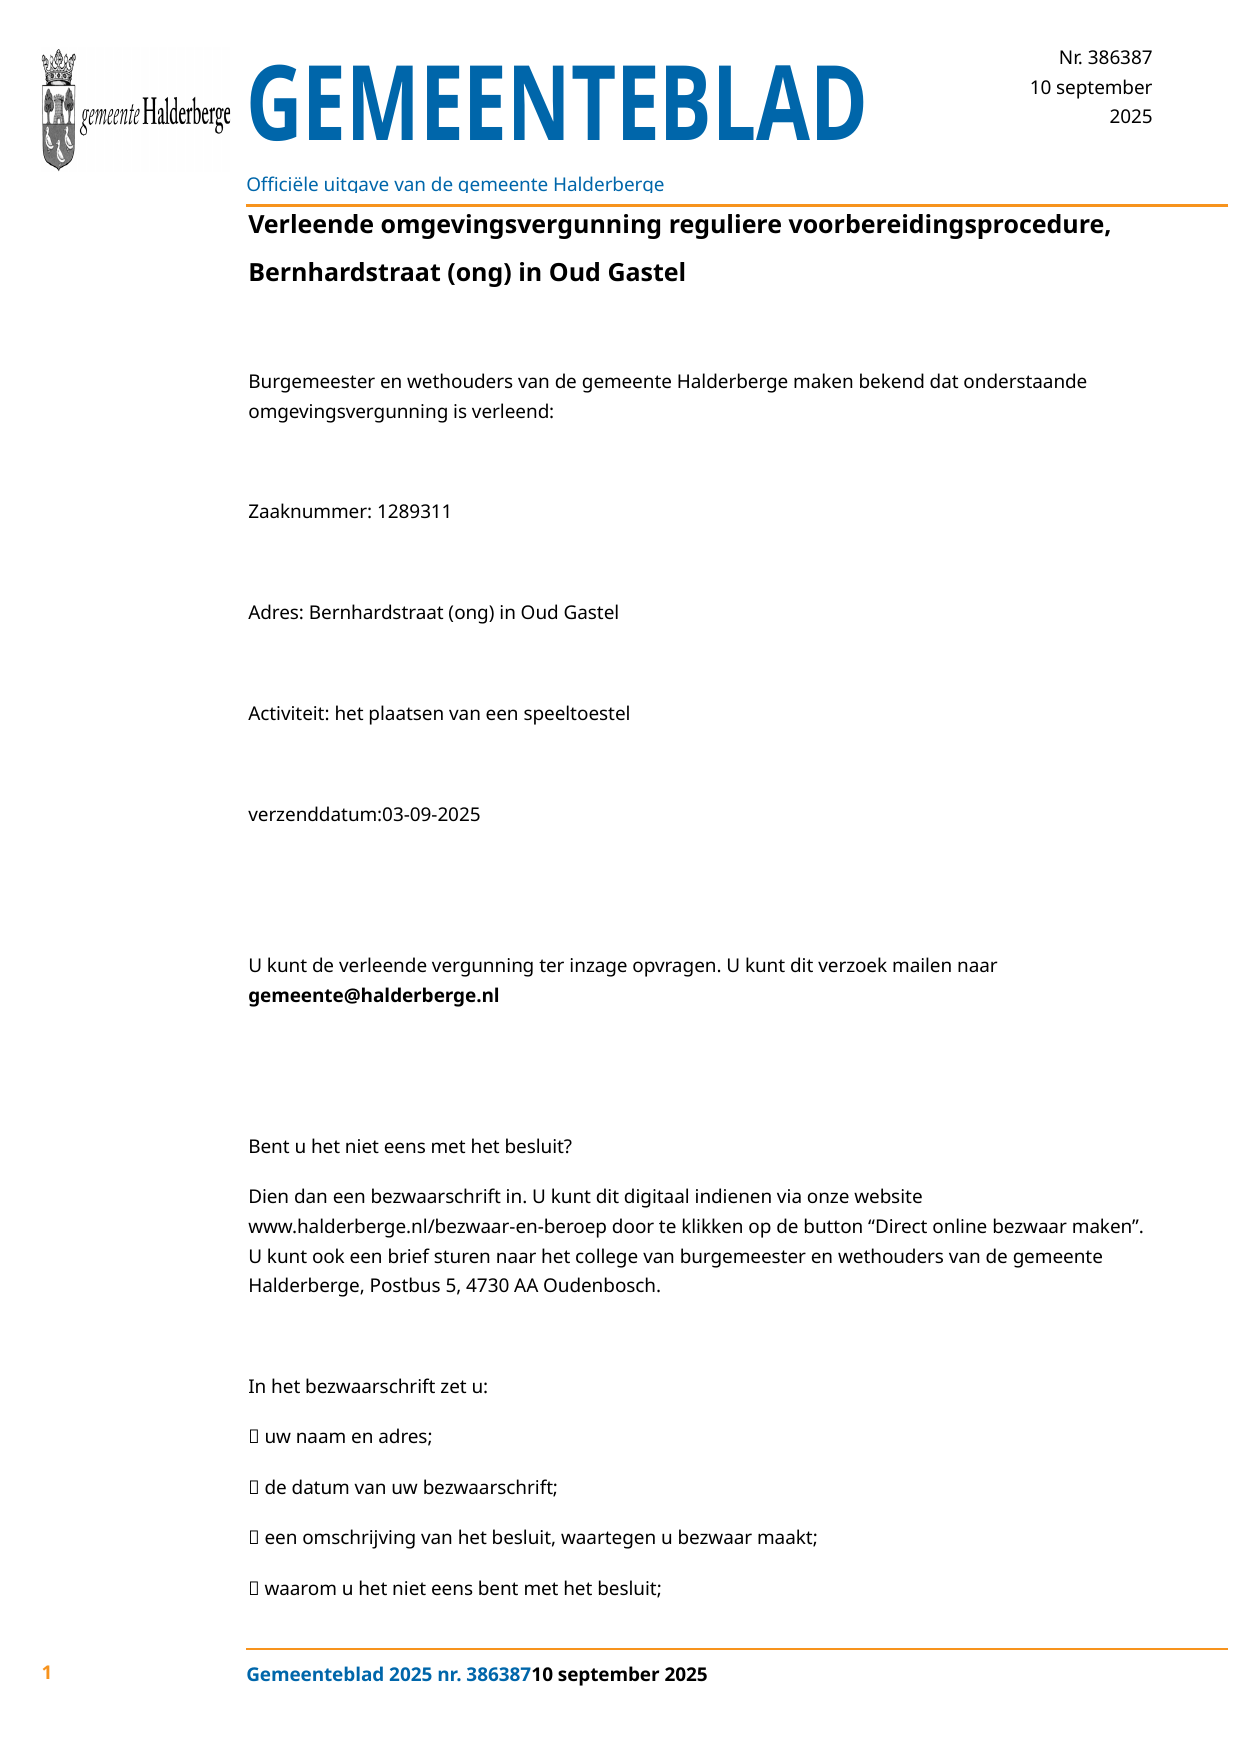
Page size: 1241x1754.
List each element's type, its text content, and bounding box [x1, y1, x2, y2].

text Adres: Bernhardstraat (ong) in Oud Gastel [248, 599, 1152, 625]
picture [41, 47, 231, 172]
text  de datum van uw bezwaarschrift; [248, 1474, 1152, 1500]
text  een omschrijving van het besluit, waartegen u bezwaar maakt; [248, 1524, 1152, 1550]
text Bent u het niet eens met het besluit? [248, 1133, 1152, 1159]
text verzenddatum:03-09-2025 [248, 801, 1152, 827]
text  uw naam en adres; [248, 1424, 1152, 1449]
text U kunt de verleende vergunning ter inzage opvragen. U kunt dit verzoek mailen naar gemeente@halderberge.nl [248, 952, 1152, 1008]
text Verleende omgevingsvergunning reguliere voorbereidingsprocedure, Bernhardstraat (ong) in Oud Gastel [248, 207, 1152, 288]
text  waarom u het niet eens bent met het besluit; [248, 1575, 1152, 1601]
text Burgemeester en wethouders van de gemeente Halderberge maken bekend dat onderstaande omgevingsvergunning is verleend: [248, 368, 1152, 424]
text Dien dan een bezwaarschrift in. U kunt dit digitaal indienen via onze website www.halderberge.nl/bezwaar-en-beroep door te klikken op de button “Direct online bezwaar maken”. U kunt ook een brief sturen naar het college van burgemeester en wethouders van de gemeente Halderberge, Postbus 5, 4730 AA Oudenbosch. [248, 1184, 1152, 1298]
text Zaaknummer: 1289311 [248, 499, 1152, 524]
text Activiteit: het plaatsen van een speeltoestel [248, 700, 1152, 726]
text In het bezwaarschrift zet u: [248, 1373, 1152, 1399]
